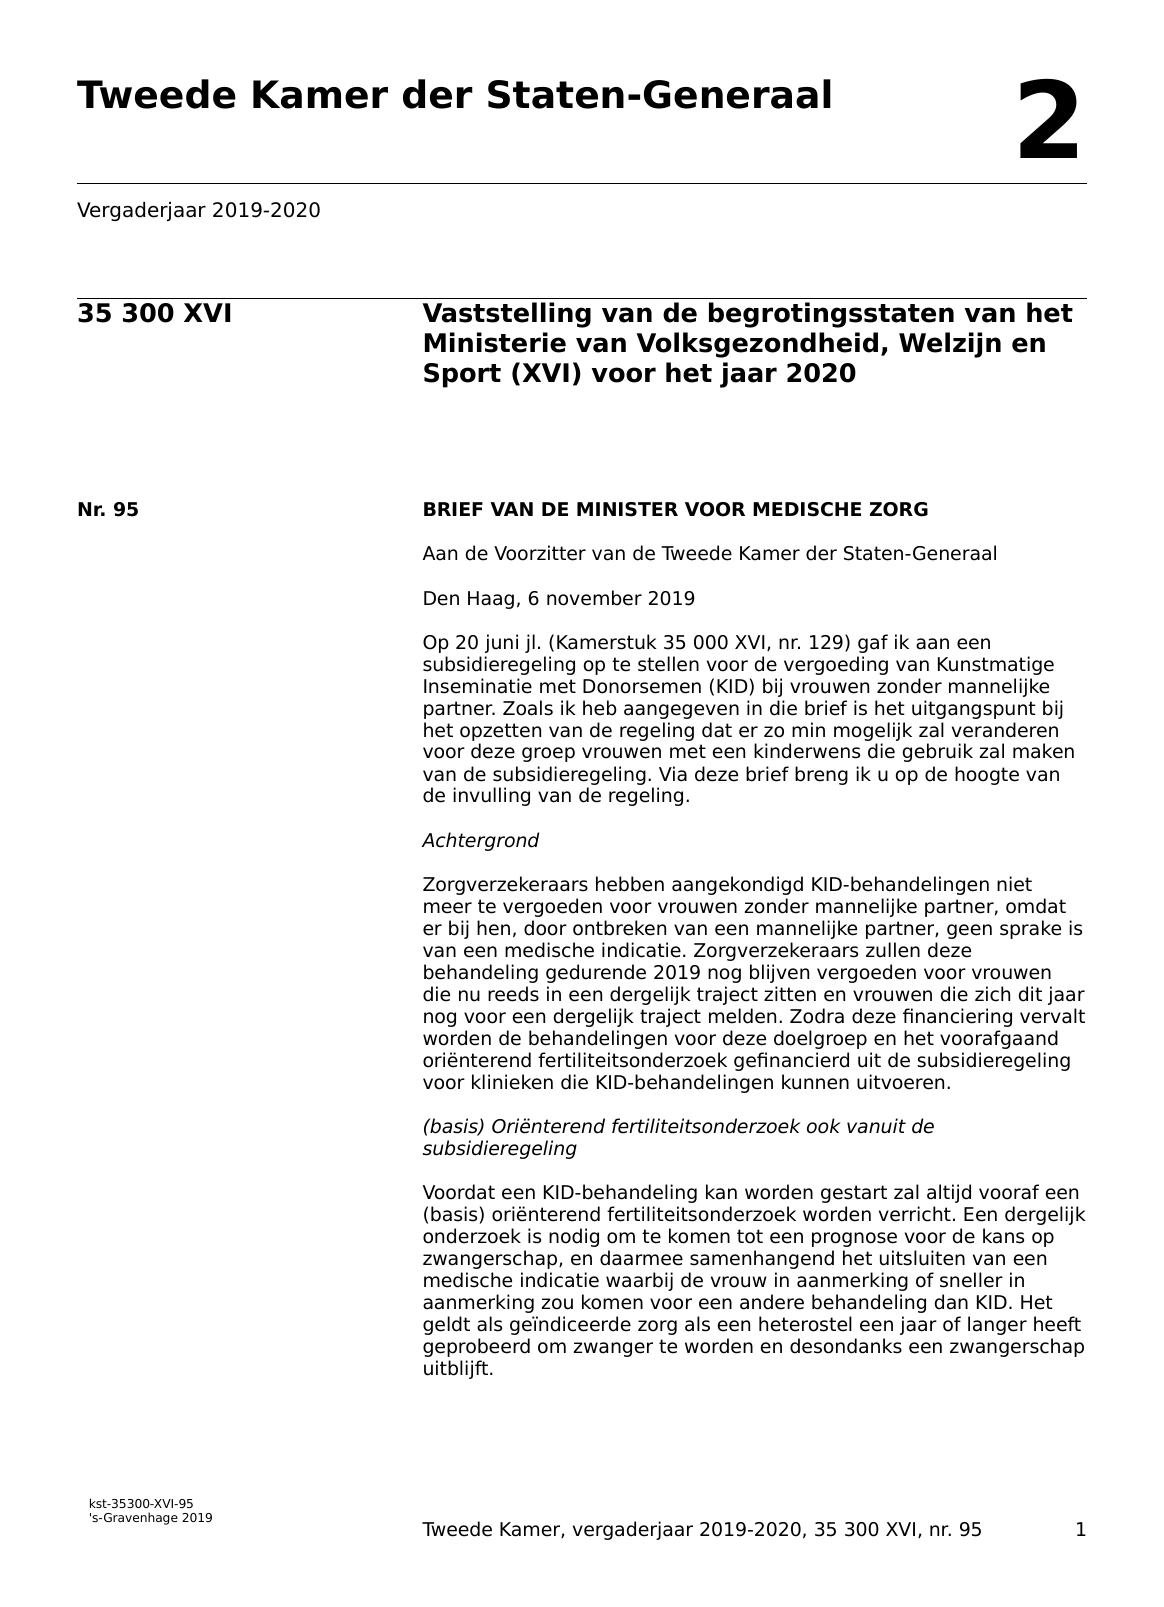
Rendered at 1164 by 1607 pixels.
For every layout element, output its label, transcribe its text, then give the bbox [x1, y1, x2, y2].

table_cell Vergaderjaar 2019-2020 [77, 184, 1087, 298]
text Aan de Voorzitter van de Tweede Kamer der Staten-Generaal [422, 543, 1087, 565]
text kst-35300-XVI-95 [88, 1497, 323, 1511]
subtitle 35 300 XVI Vaststelling van de begrotingsstaten van het Ministerie van Volksgezondheid, Welzijn en Sport (XVI) voor het jaar 2020 [77, 299, 1087, 388]
subtitle (basis) Oriënterend fertiliteitsonderzoek ook vanuit de subsidieregeling [422, 1116, 1087, 1160]
text Op 20 juni jl. (Kamerstuk 35 000 XVI, nr. 129) gaf ik aan een subsidieregeling op te stellen voor de vergoeding van Kunstmatige Inseminatie met Donorsemen (KID) bij vrouwen zonder mannelijke partner. Zoals ik heb aangegeven in die brief is het uitgangspunt bij het opzetten van de regeling dat er zo min mogelijk zal veranderen voor deze groep vrouwen met een kinderwens die gebruik zal maken van de subsidieregeling. Via deze brief breng ik u op de hoogte van de invulling van de regeling. [422, 632, 1087, 807]
text 's-Gravenhage 2019 [88, 1511, 323, 1525]
table_header Tweede Kamer der Staten-Generaal [77, 59, 886, 183]
table_header 2 [886, 59, 1087, 183]
subtitle Achtergrond [422, 829, 1087, 852]
text Zorgverzekeraars hebben aangekondigd KID-behandelingen niet meer te vergoeden voor vrouwen zonder mannelijke partner, omdat er bij hen, door ontbreken van een mannelijke partner, geen sprake is van een medische indicatie. Zorgverzekeraars zullen deze behandeling gedurende 2019 nog blijven vergoeden voor vrouwen die nu reeds in een dergelijk traject zitten en vrouwen die zich dit jaar nog voor een dergelijk traject melden. Zodra deze financiering vervalt worden de behandelingen voor deze doelgroep en het voorafgaand oriënterend fertiliteitsonderzoek gefinancierd uit de subsidieregeling voor klinieken die KID-behandelingen kunnen uitvoeren. [422, 874, 1087, 1093]
text Voordat een KID-behandeling kan worden gestart zal altijd vooraf een (basis) oriënterend fertiliteitsonderzoek worden verricht. Een dergelijk onderzoek is nodig om te komen tot een prognose voor de kans op zwangerschap, en daarmee samenhangend het uitsluiten van een medische indicatie waarbij de vrouw in aanmerking of sneller in aanmerking zou komen voor een andere behandeling dan KID. Het geldt als geïndiceerde zorg als een heterostel een jaar of langer heeft geprobeerd om zwanger te worden en desondanks een zwangerschap uitblijft. [422, 1182, 1087, 1380]
subtitle Nr. 95 BRIEF VAN DE MINISTER VOOR MEDISCHE ZORG [77, 499, 1087, 521]
text Den Haag, 6 november 2019 [422, 587, 1087, 609]
